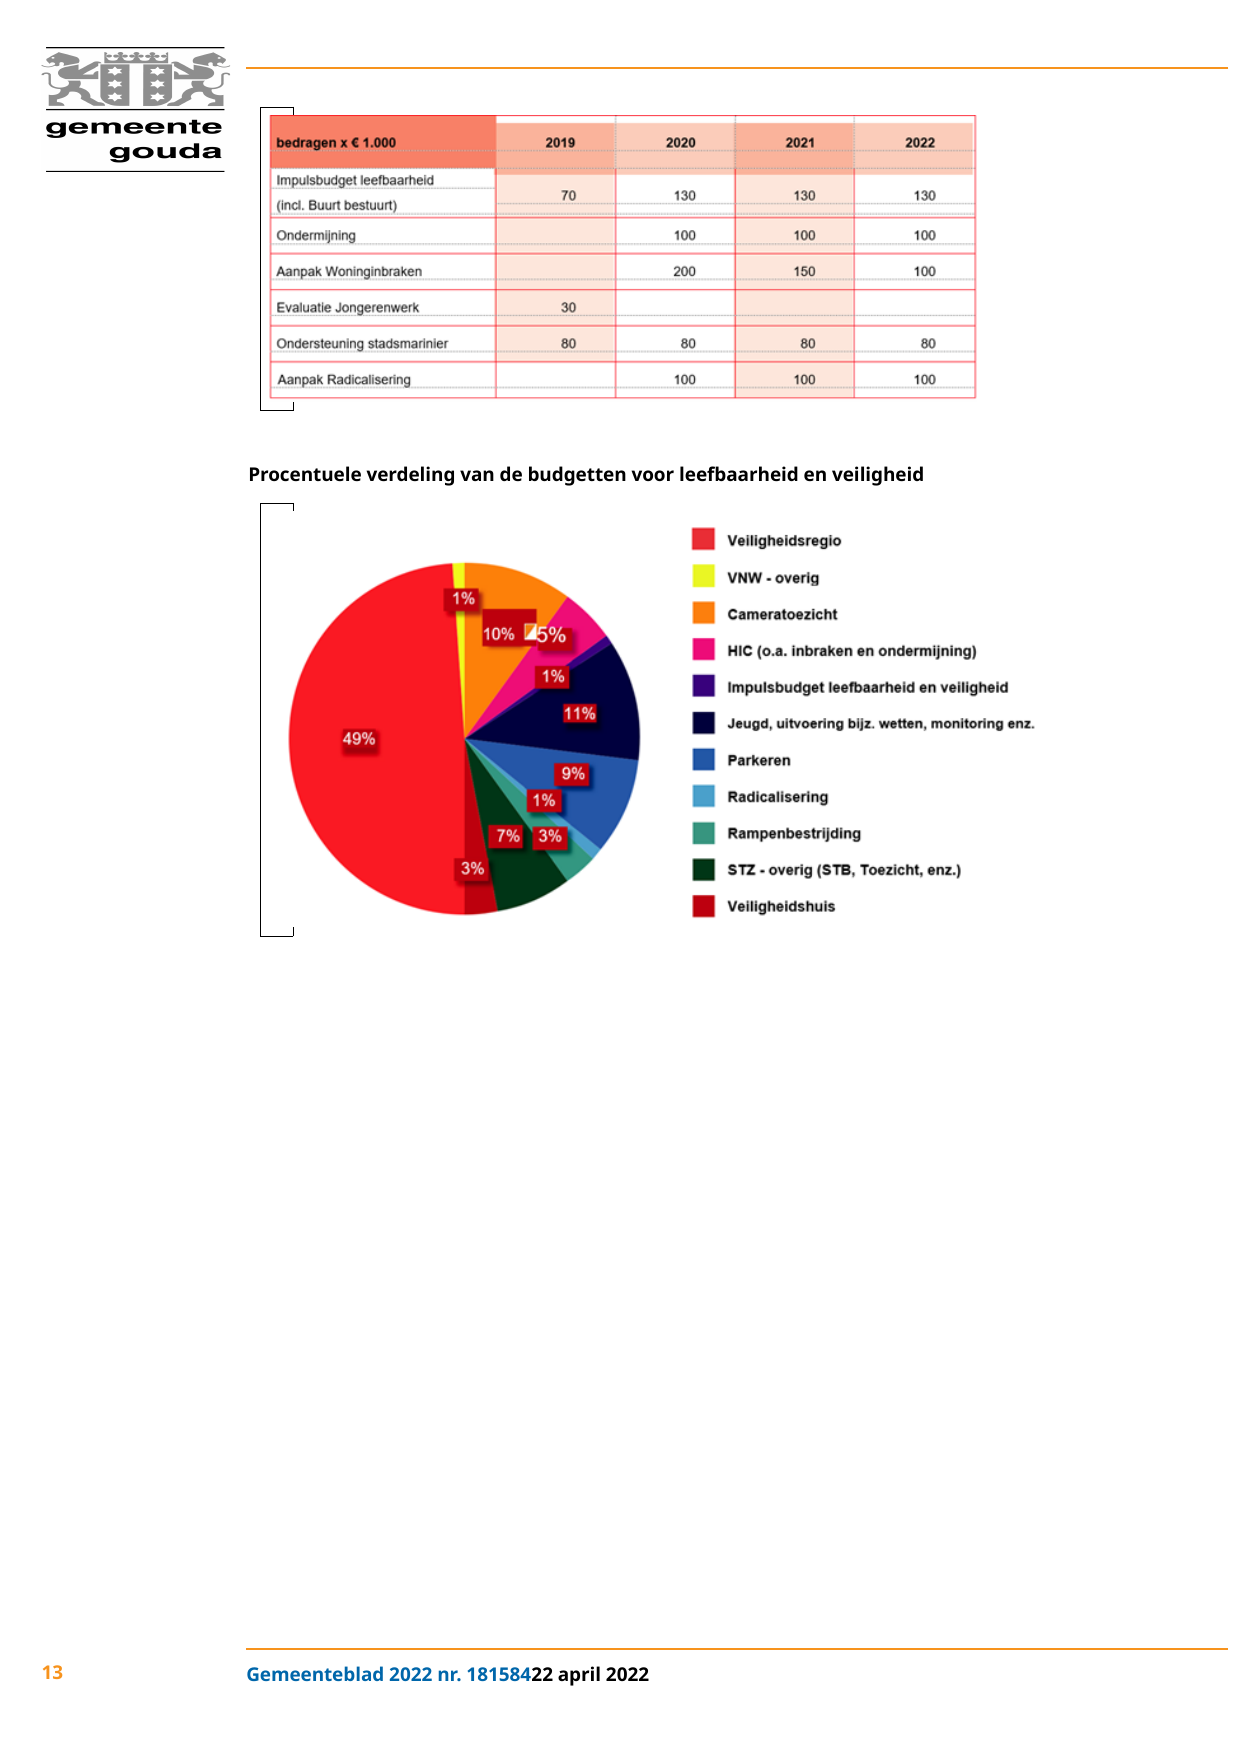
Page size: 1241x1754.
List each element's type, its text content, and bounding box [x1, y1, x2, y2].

picture [268, 511, 1037, 927]
picture [268, 115, 978, 402]
text Procentuele verdeling van de budgetten voor leefbaarheid en veiligheid [248, 461, 1152, 487]
picture [41, 47, 231, 172]
